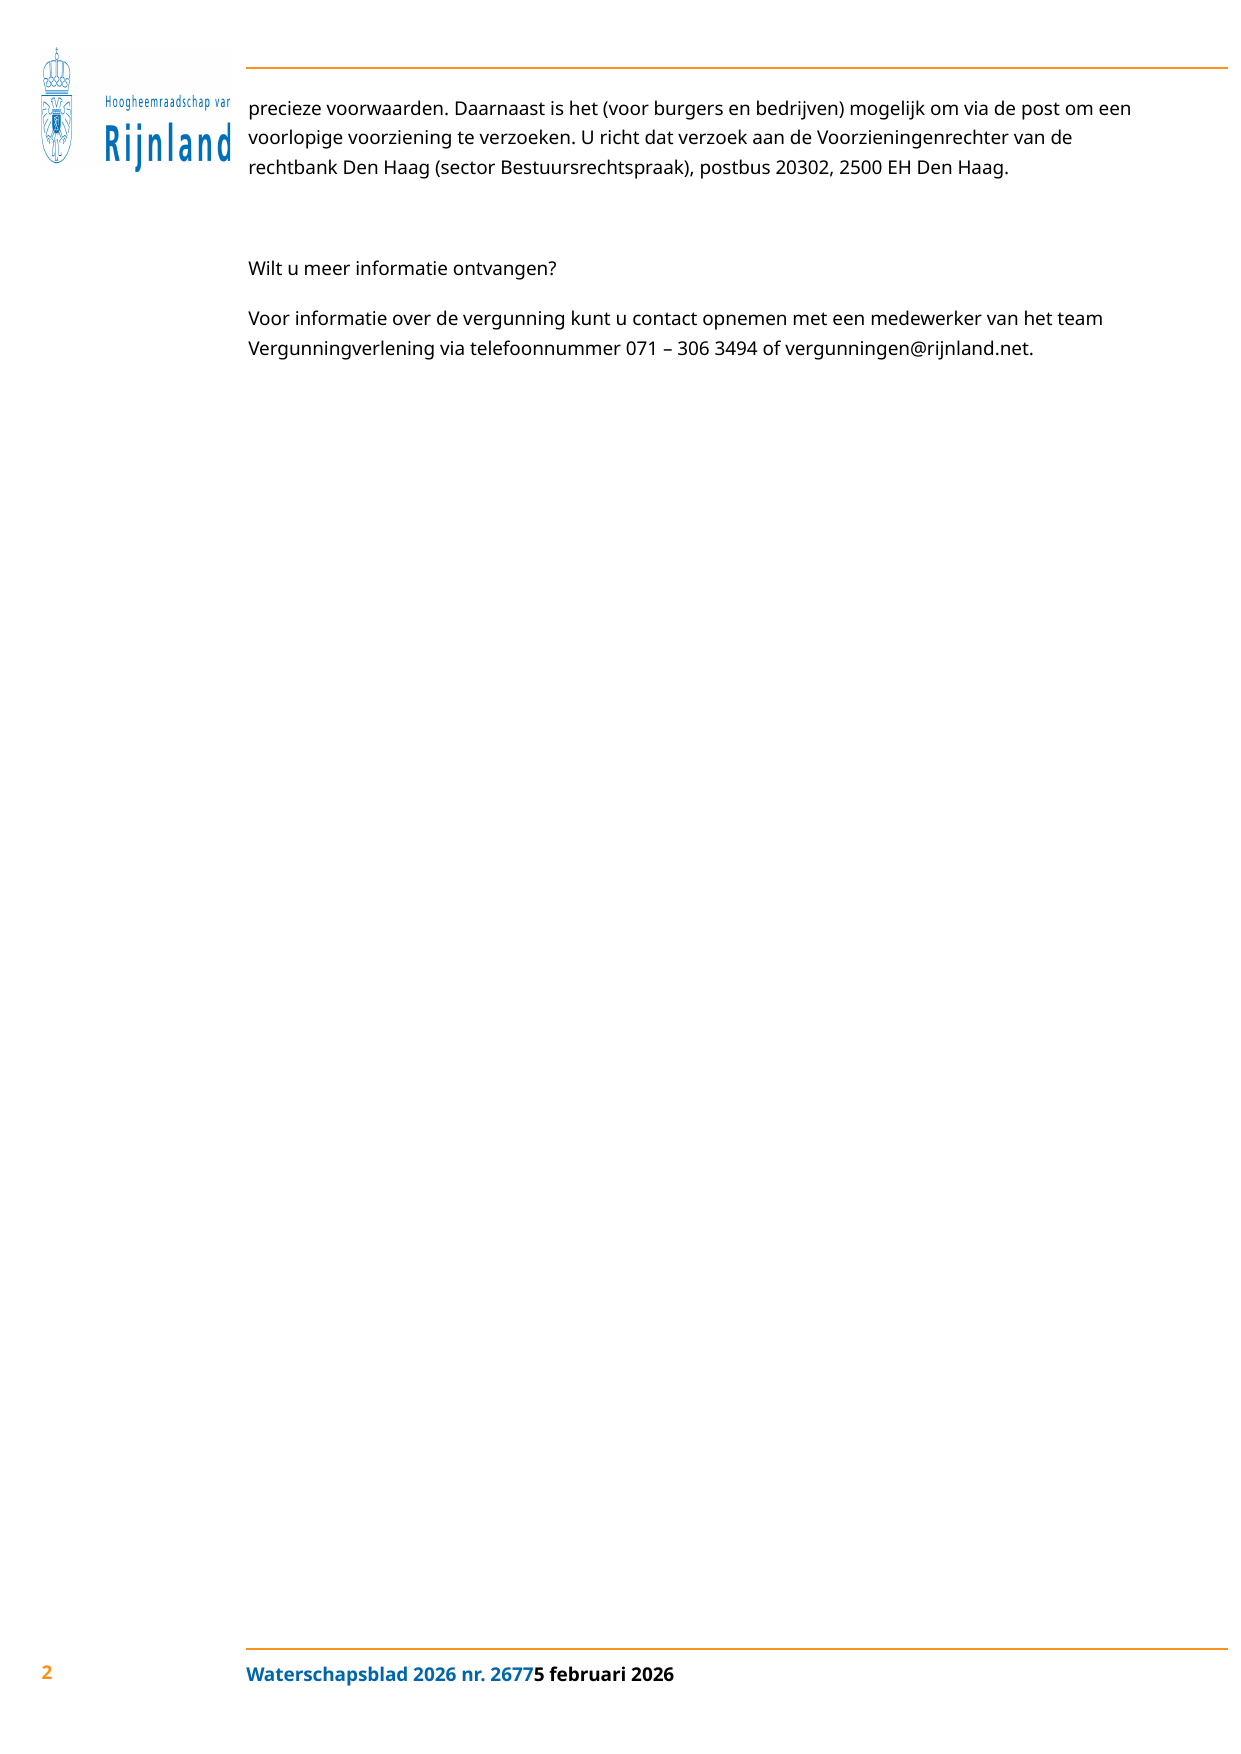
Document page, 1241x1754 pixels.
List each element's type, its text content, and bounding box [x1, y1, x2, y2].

text Wilt u meer informatie ontvangen? [248, 255, 1152, 281]
text precieze voorwaarden. Daarnaast is het (voor burgers en bedrijven) mogelijk om via de post om een voorlopige voorziening te verzoeken. U richt dat verzoek aan de Voorzieningenrechter van de rechtbank Den Haag (sector Bestuursrechtspraak), postbus 20302, 2500 EH Den Haag. [248, 95, 1152, 180]
text Voor informatie over de vergunning kunt u contact opnemen met een medewerker van het team Vergunningverlening via telefoonnummer 071 – 306 3494 of vergunningen@rijnland.net. [248, 305, 1152, 361]
picture [41, 47, 231, 172]
